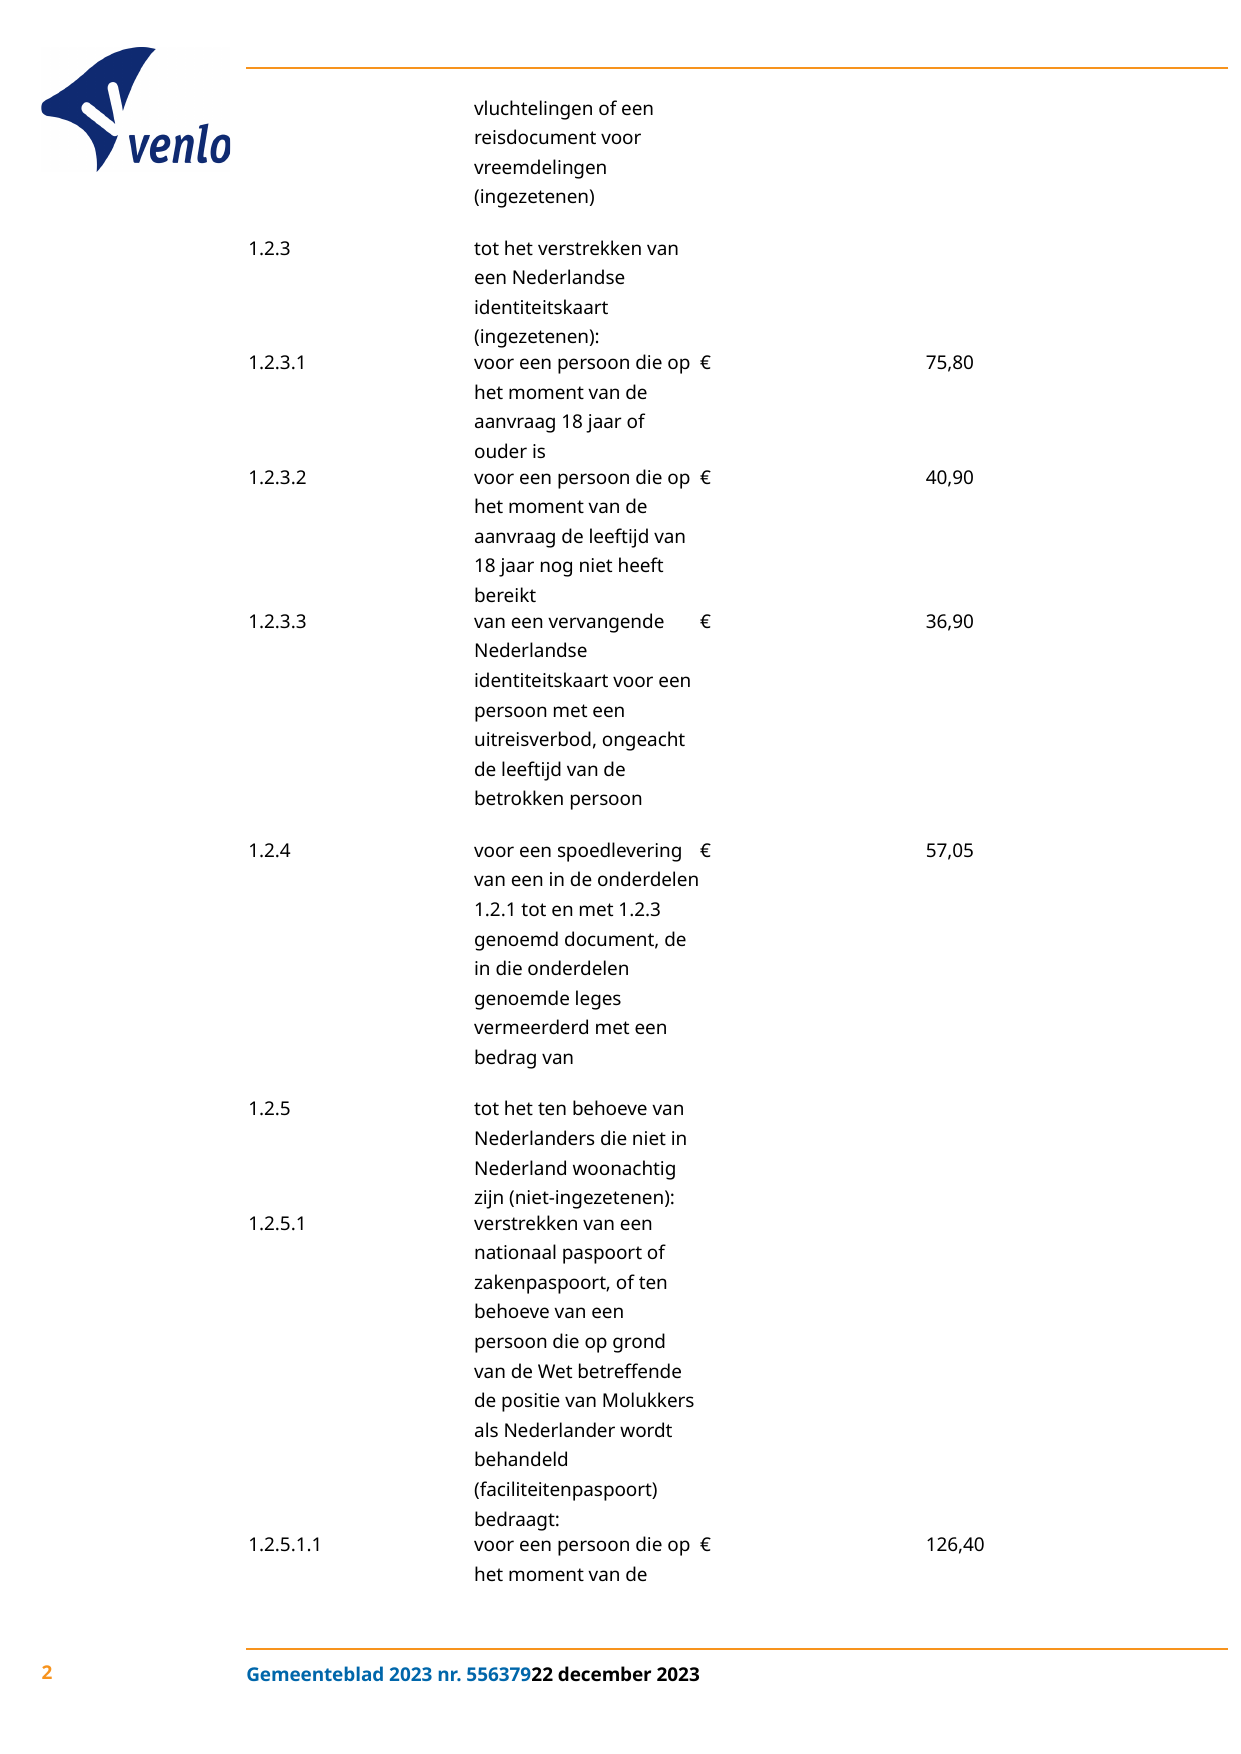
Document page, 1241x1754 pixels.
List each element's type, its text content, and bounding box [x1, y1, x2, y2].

table_cell [474, 1070, 700, 1096]
table_cell 1.2.3.1 [248, 350, 474, 464]
table_cell 40,90 [926, 464, 1152, 608]
table_cell 1.2.5.1.1 [248, 1532, 474, 1587]
table_cell [700, 1096, 926, 1210]
table_cell 1.2.5 [248, 1096, 474, 1210]
table_cell [700, 1210, 926, 1532]
table_cell verstrekken van een nationaal paspoort of zakenpaspoort, of ten behoeve van een persoon die op grond van de Wet betreffende de positie van Molukkers als Nederlander wordt behandeld (faciliteitenpaspoort) bedraagt: [474, 1210, 700, 1532]
table_cell [474, 209, 700, 235]
table_cell voor een spoedlevering van een in de onderdelen 1.2.1 tot en met 1.2.3 genoemd document, de in die onderdelen genoemde leges vermeerderd met een bedrag van [474, 837, 700, 1070]
table_cell [248, 209, 474, 235]
table_cell 75,80 [926, 350, 1152, 464]
table_cell tot het verstrekken van een Nederlandse identiteitskaart (ingezetenen): [474, 235, 700, 349]
table_cell € [700, 464, 926, 608]
table_cell [926, 1070, 1152, 1096]
table_cell [926, 209, 1152, 235]
table_cell [926, 1210, 1152, 1532]
table_cell [700, 95, 926, 209]
table_cell € [700, 608, 926, 811]
table_cell 36,90 [926, 608, 1152, 811]
table_cell tot het ten behoeve van Nederlanders die niet in Nederland woonachtig zijn (niet-ingezetenen): [474, 1096, 700, 1210]
table_cell [926, 235, 1152, 349]
table_cell [248, 811, 474, 837]
table_cell 1.2.4 [248, 837, 474, 1070]
table_cell [700, 235, 926, 349]
table_cell [700, 811, 926, 837]
table_cell [474, 811, 700, 837]
table_cell 1.2.3.2 [248, 464, 474, 608]
table_cell € [700, 1532, 926, 1587]
picture [41, 47, 231, 172]
table_cell 1.2.3.3 [248, 608, 474, 811]
table_cell vluchtelingen of een reisdocument voor vreemdelingen (ingezetenen) [474, 95, 700, 209]
table_cell van een vervangende Nederlandse identiteitskaart voor een persoon met een uitreisverbod, ongeacht de leeftijd van de betrokken persoon [474, 608, 700, 811]
table_cell 126,40 [926, 1532, 1152, 1587]
table_cell 1.2.5.1 [248, 1210, 474, 1532]
table_cell [700, 1070, 926, 1096]
table_cell voor een persoon die op het moment van de [474, 1532, 700, 1587]
table_cell [700, 209, 926, 235]
table_cell [926, 1096, 1152, 1210]
table_cell [926, 95, 1152, 209]
table_cell [248, 1070, 474, 1096]
table_cell [248, 95, 474, 209]
table_cell [926, 811, 1152, 837]
table_cell 1.2.3 [248, 235, 474, 349]
table_cell € [700, 350, 926, 464]
table_cell 57,05 [926, 837, 1152, 1070]
table_cell voor een persoon die op het moment van de aanvraag 18 jaar of ouder is [474, 350, 700, 464]
table_cell € [700, 837, 926, 1070]
table_cell voor een persoon die op het moment van de aanvraag de leeftijd van 18 jaar nog niet heeft bereikt [474, 464, 700, 608]
